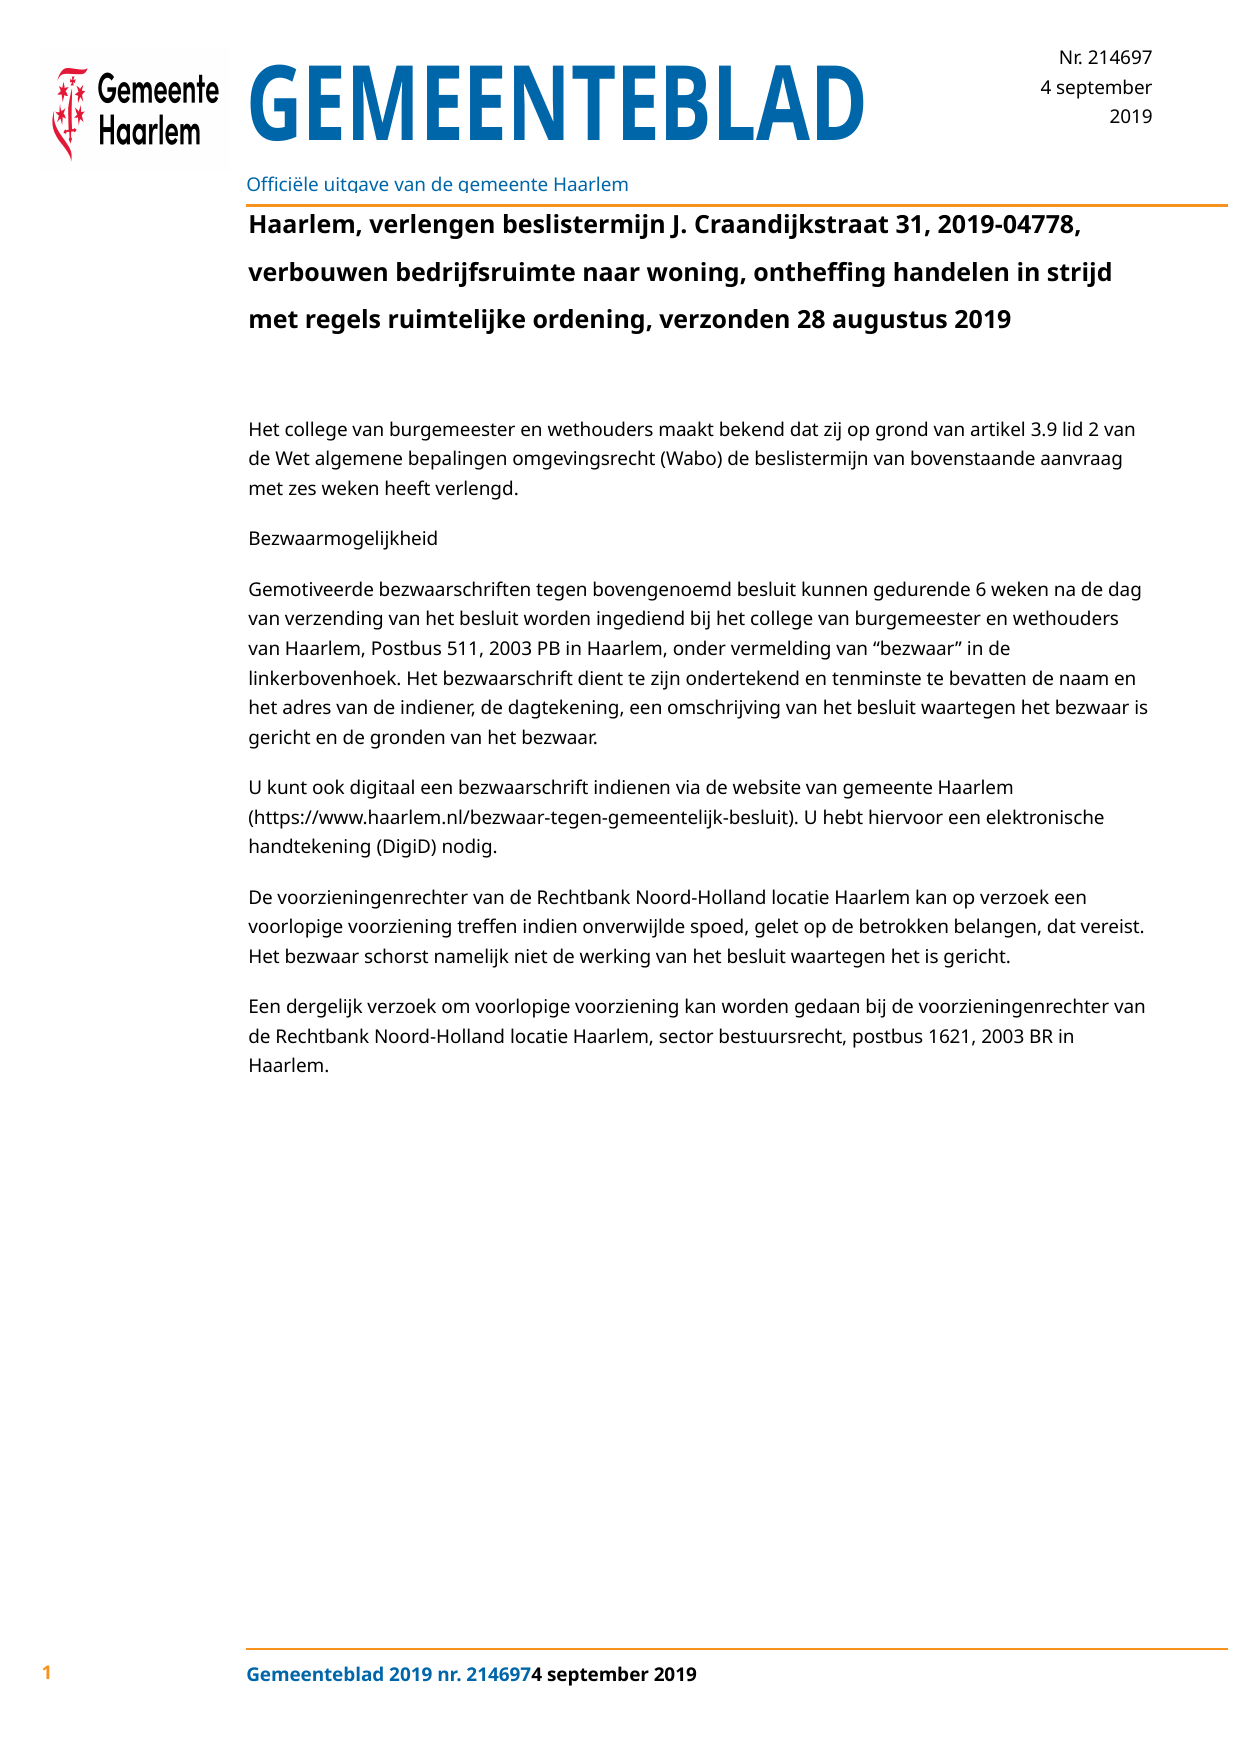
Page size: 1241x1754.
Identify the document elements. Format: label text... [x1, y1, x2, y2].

picture [41, 47, 231, 172]
text U kunt ook digitaal een bezwaarschrift indienen via de website van gemeente Haarlem (https://www.haarlem.nl/bezwaar-tegen-gemeentelijk-besluit). U hebt hiervoor een elektronische handtekening (DigiD) nodig. [248, 774, 1152, 859]
text De voorzieningenrechter van de Rechtbank Noord-Holland locatie Haarlem kan op verzoek een voorlopige voorziening treffen indien onverwijlde spoed, gelet op de betrokken belangen, dat vereist. Het bezwaar schorst namelijk niet de werking van het besluit waartegen het is gericht. [248, 884, 1152, 969]
text Haarlem, verlengen beslistermijn J. Craandijkstraat 31, 2019-04778, verbouwen bedrijfsruimte naar woning, ontheffing handelen in strijd met regels ruimtelijke ordening, verzonden 28 augustus 2019 [248, 207, 1152, 336]
text Gemotiveerde bezwaarschriften tegen bovengenoemd besluit kunnen gedurende 6 weken na de dag van verzending van het besluit worden ingediend bij het college van burgemeester en wethouders van Haarlem, Postbus 511, 2003 PB in Haarlem, onder vermelding van “bezwaar” in de linkerbovenhoek. Het bezwaarschrift dient te zijn ondertekend en tenminste te bevatten de naam en het adres van de indiener, de dagtekening, een omschrijving van het besluit waartegen het bezwaar is gericht en de gronden van het bezwaar. [248, 576, 1152, 749]
text Een dergelijk verzoek om voorlopige voorziening kan worden gedaan bij de voorzieningenrechter van de Rechtbank Noord-Holland locatie Haarlem, sector bestuursrecht, postbus 1621, 2003 BR in Haarlem. [248, 993, 1152, 1078]
text Het college van burgemeester en wethouders maakt bekend dat zij op grond van artikel 3.9 lid 2 van de Wet algemene bepalingen omgevingsrecht (Wabo) de beslistermijn van bovenstaande aanvraag met zes weken heeft verlengd. [248, 416, 1152, 501]
text Bezwaarmogelijkheid [248, 526, 1152, 551]
